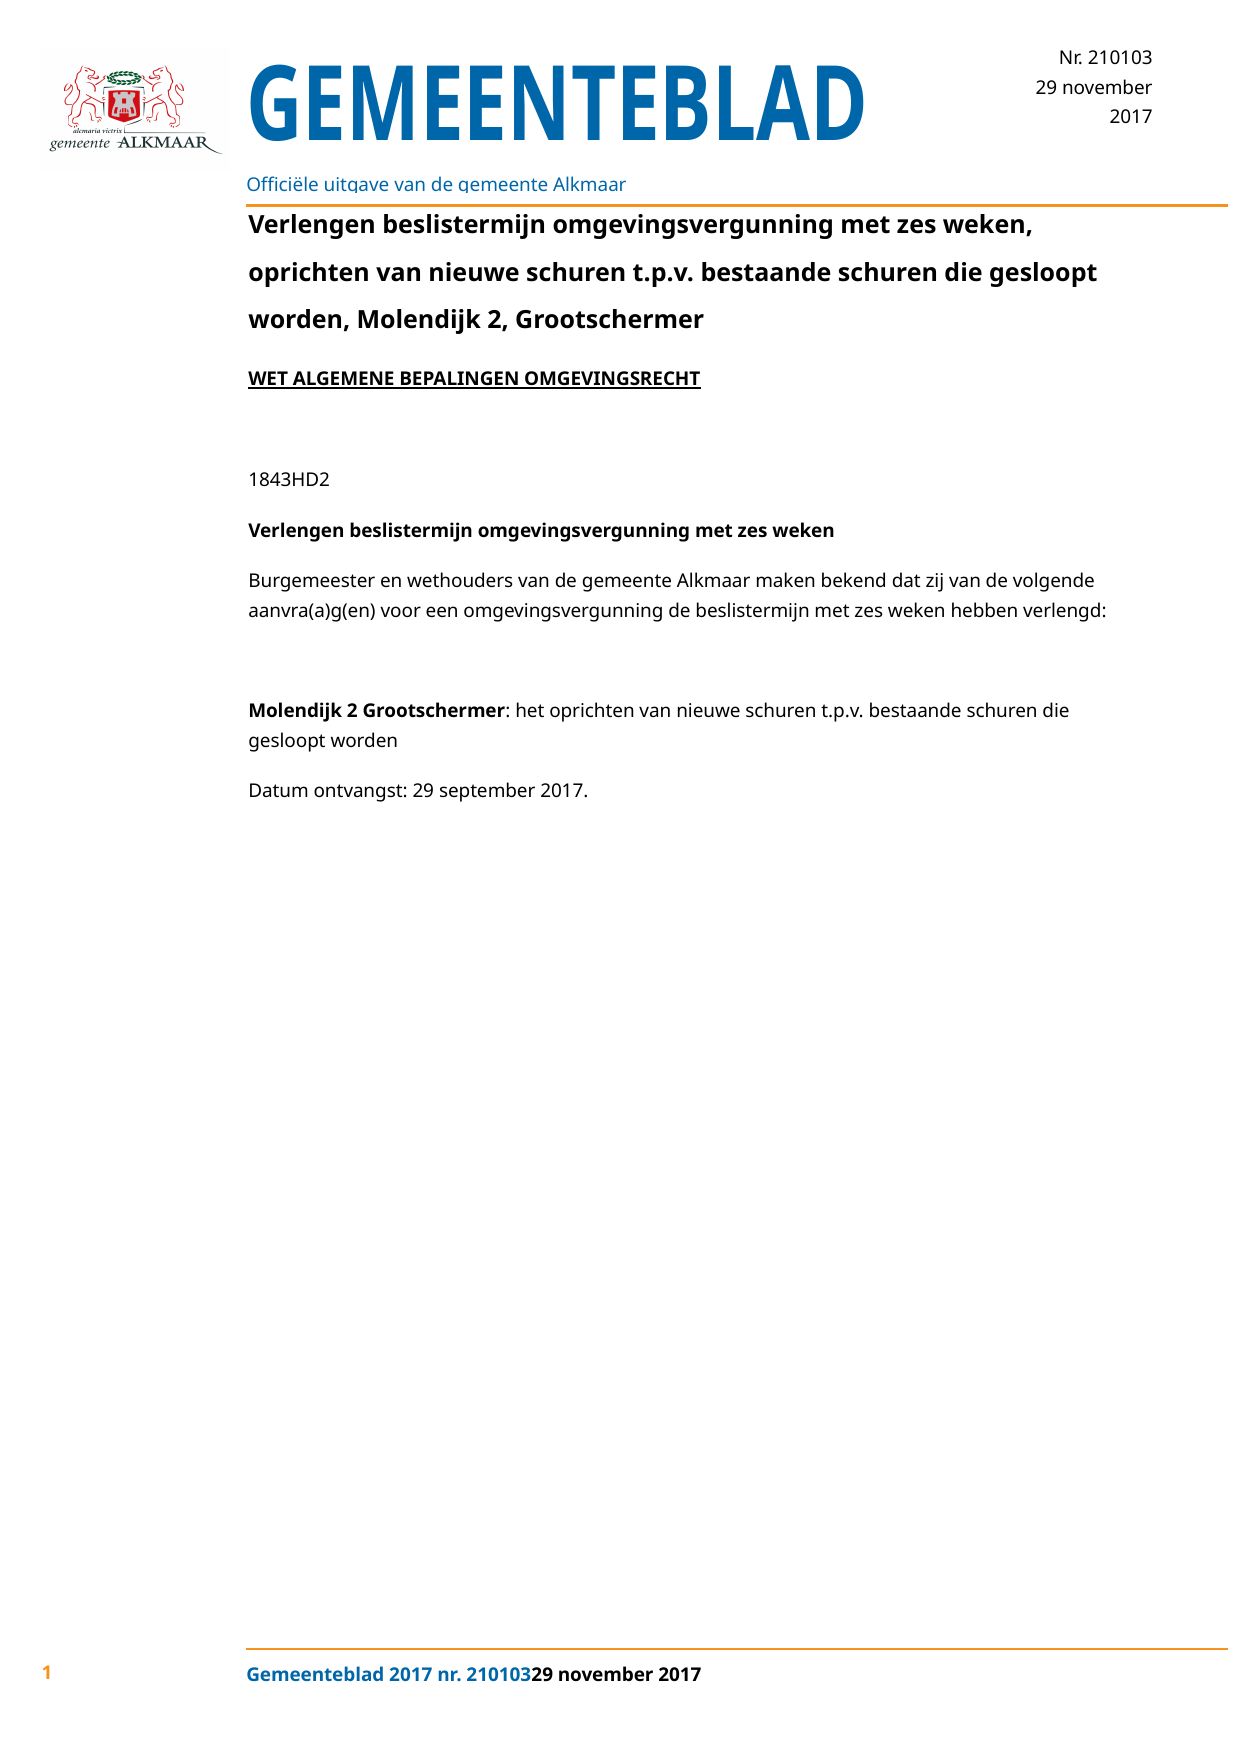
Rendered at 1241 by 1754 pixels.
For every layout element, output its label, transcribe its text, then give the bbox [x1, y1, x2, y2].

text WET ALGEMENE BEPALINGEN OMGEVINGSRECHT [248, 366, 1152, 391]
text Molendijk 2 Grootschermer: het oprichten van nieuwe schuren t.p.v. bestaande schuren die gesloopt worden [248, 698, 1152, 753]
text Burgemeester en wethouders van de gemeente Alkmaar maken bekend dat zij van de volgende aanvra(a)g(en) voor een omgevingsvergunning de beslistermijn met zes weken hebben verlengd: [248, 567, 1152, 622]
text Verlengen beslistermijn omgevingsvergunning met zes weken [248, 517, 1152, 542]
picture [41, 47, 231, 172]
text 1843HD2 [248, 466, 1152, 492]
text Datum ontvangst: 29 september 2017. [248, 778, 1152, 803]
text Verlengen beslistermijn omgevingsvergunning met zes weken, oprichten van nieuwe schuren t.p.v. bestaande schuren die gesloopt worden, Molendijk 2, Grootschermer [248, 207, 1152, 336]
